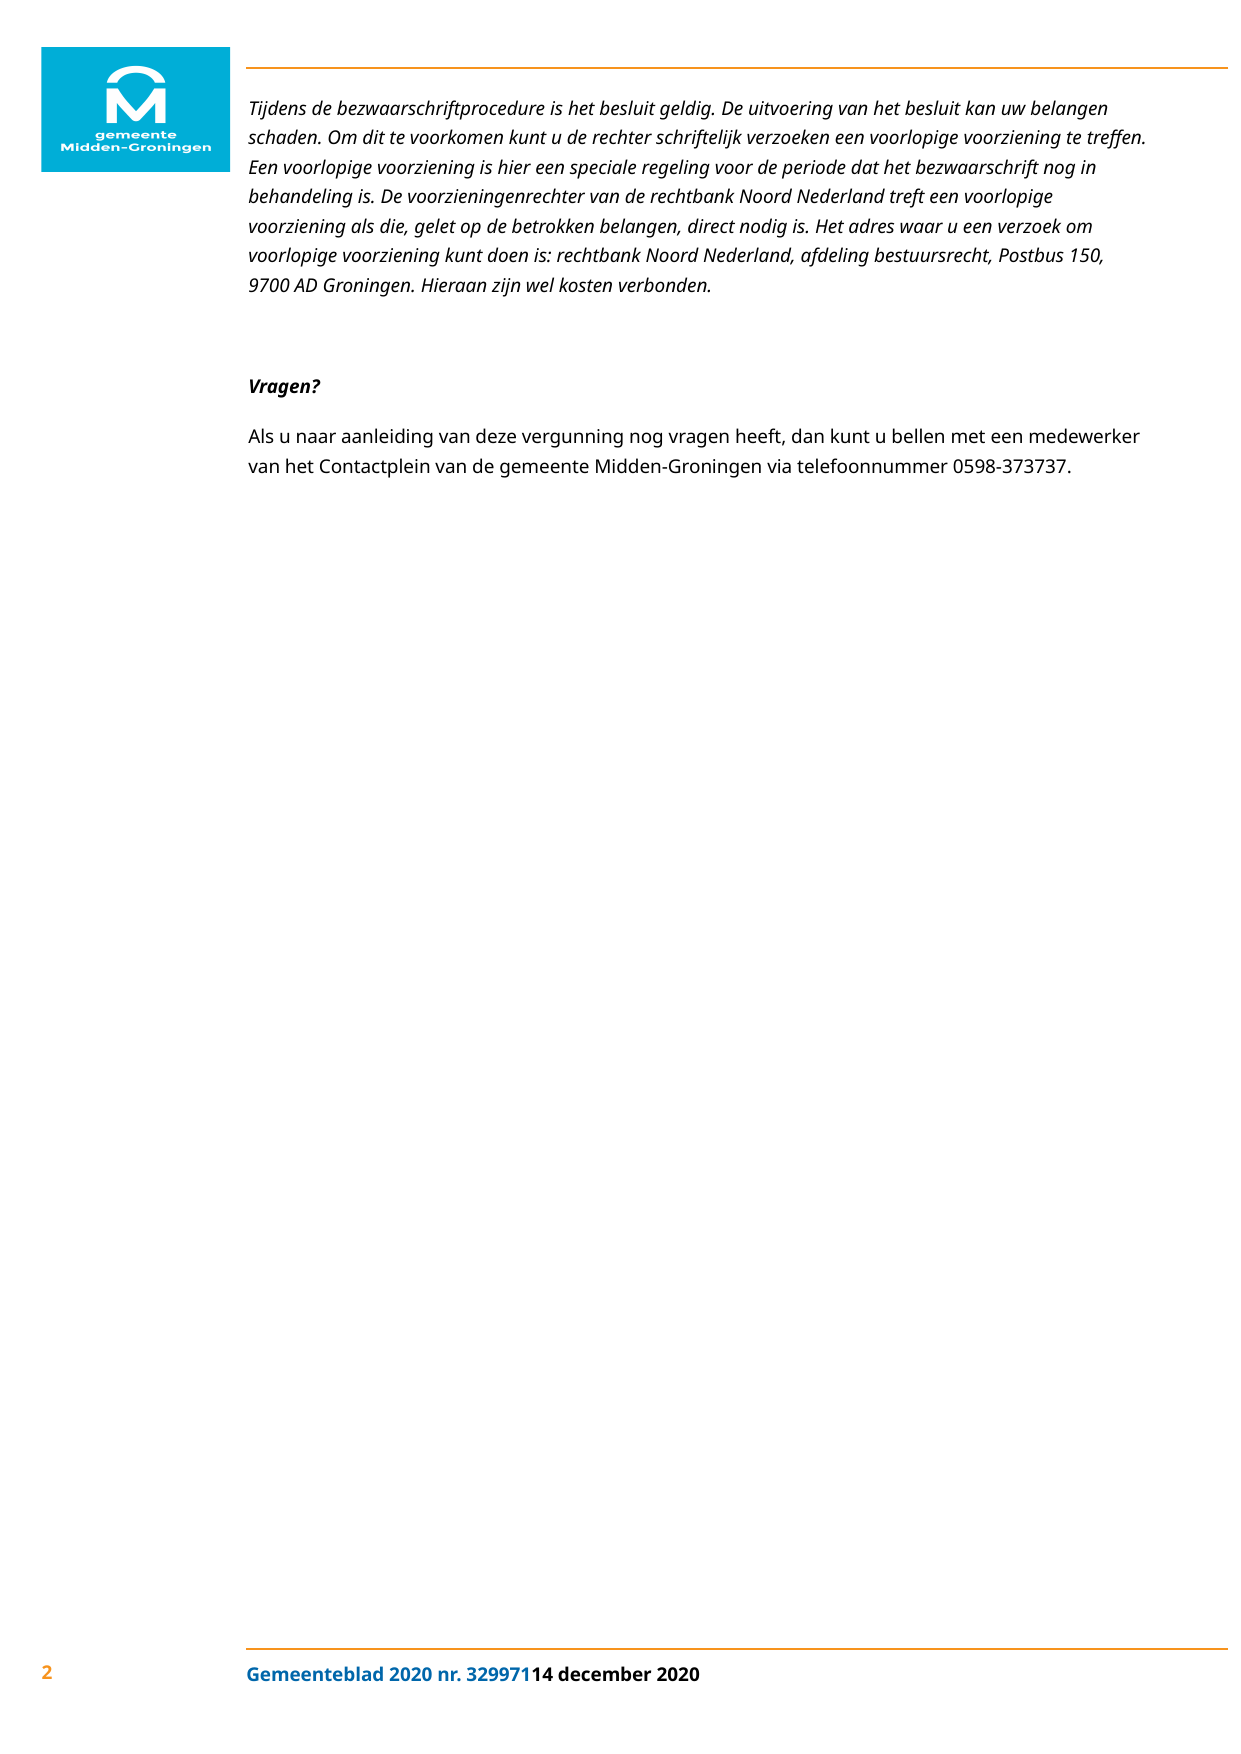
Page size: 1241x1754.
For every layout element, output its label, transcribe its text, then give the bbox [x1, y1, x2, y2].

picture [108, 66, 164, 82]
text Als u naar aanleiding van deze vergunning nog vragen heeft, dan kunt u bellen met een medewerker van het Contactplein van de gemeente Midden-Groningen via telefoonnummer 0598-373737. [248, 423, 1152, 479]
text Vragen? [248, 373, 1152, 399]
text Tijdens de bezwaarschriftprocedure is het besluit geldig. De uitvoering van het besluit kan uw belangen schaden. Om dit te voorkomen kunt u de rechter schriftelijk verzoeken een voorlopige voorziening te treffen. Een voorlopige voorziening is hier een speciale regeling voor de periode dat het bezwaarschrift nog in behandeling is. De voorzieningenrechter van de rechtbank Noord Nederland treft een voorlopige voorziening als die, gelet op de betrokken belangen, direct nodig is. Het adres waar u een verzoek om voorlopige voorziening kunt doen is: rechtbank Noord Nederland, afdeling bestuursrecht, Postbus 150, 9700 AD Groningen. Hieraan zijn wel kosten verbonden. [248, 95, 1152, 298]
picture [184, 146, 190, 153]
picture [107, 89, 165, 122]
